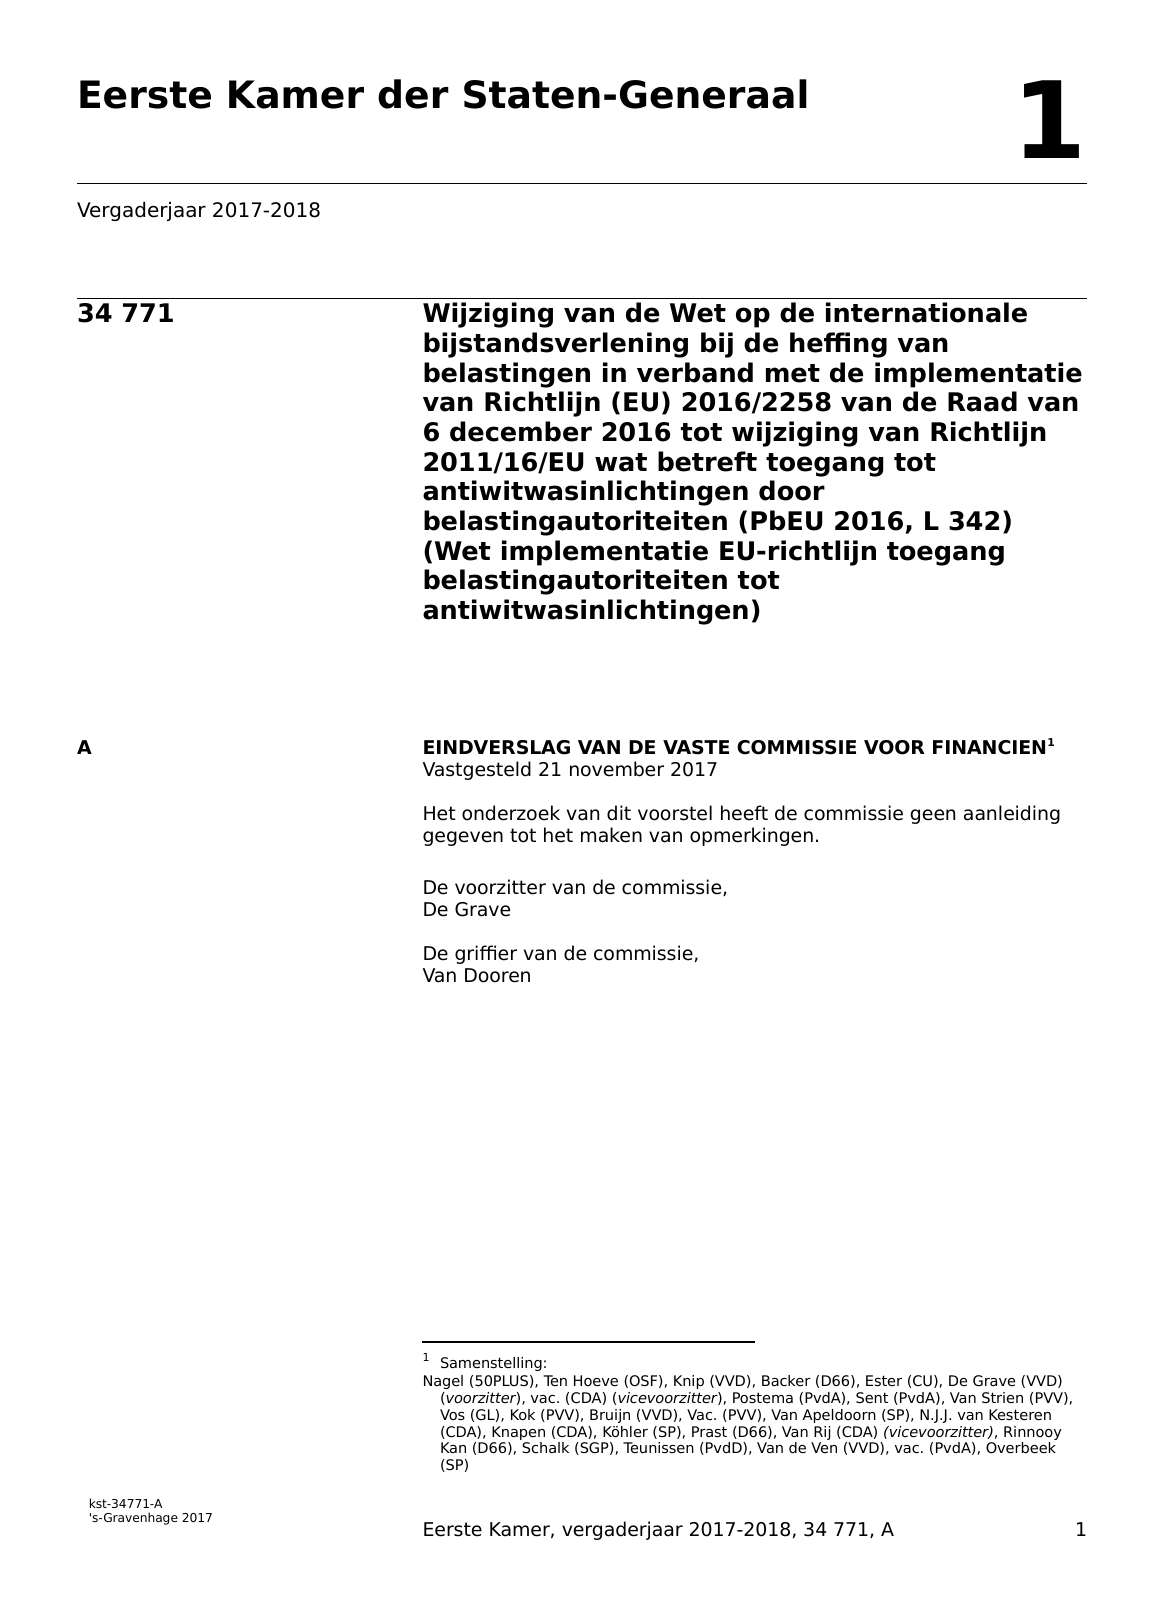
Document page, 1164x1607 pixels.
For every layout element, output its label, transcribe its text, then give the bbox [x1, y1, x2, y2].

text kst-34771-A [88, 1497, 323, 1511]
table_header Eerste Kamer der Staten-Generaal [77, 59, 886, 183]
text Vastgesteld 21 november 2017 [422, 758, 1087, 781]
text 's-Gravenhage 2017 [88, 1511, 323, 1525]
subtitle A EINDVERSLAG VAN DE VASTE COMMISSIE VOOR FINANCIEN [77, 737, 1087, 758]
subtitle 34 771 Wijziging van de Wet op de internationale bijstandsverlening bij de heffing van belastingen in verband met de implementatie van Richtlijn (EU) 2016/2258 van de Raad van 6 december 2016 tot wijziging van Richtlijn 2011/16/EU wat betreft toegang tot antiwitwasinlichtingen door belastingautoriteiten (PbEU 2016, L 342) (Wet implementatie EU-richtlijn toegang belastingautoriteiten tot antiwitwasinlichtingen) [77, 299, 1087, 626]
text Nagel (50PLUS), Ten Hoeve (OSF), Knip (VVD), Backer (D66), Ester (CU), De Grave (VVD) (voorzitter), vac. (CDA) (vicevoorzitter), Postema (PvdA), Sent (PvdA), Van Strien (PVV), Vos (GL), Kok (PVV), Bruijn (VVD), Vac. (PVV), Van Apeldoorn (SP), N.J.J. van Kesteren (CDA), Knapen (CDA), Köhler (SP), Prast (D66), Van Rij (CDA) (vicevoorzitter), Rinnooy Kan (D66), Schalk (SGP), Teunissen (PvdD), Van de Ven (VVD), vac. (PvdA), Overbeek (SP) [422, 1373, 1087, 1474]
text Samenstelling: [422, 1351, 1087, 1373]
text De griffier van de commissie, Van Dooren [422, 943, 1087, 987]
table_header 1 [886, 59, 1087, 183]
text De voorzitter van de commissie, De Grave [422, 877, 1087, 921]
text Het onderzoek van dit voorstel heeft de commissie geen aanleiding gegeven tot het maken van opmerkingen. [422, 803, 1087, 847]
table_cell Vergaderjaar 2017-2018 [77, 184, 1087, 298]
